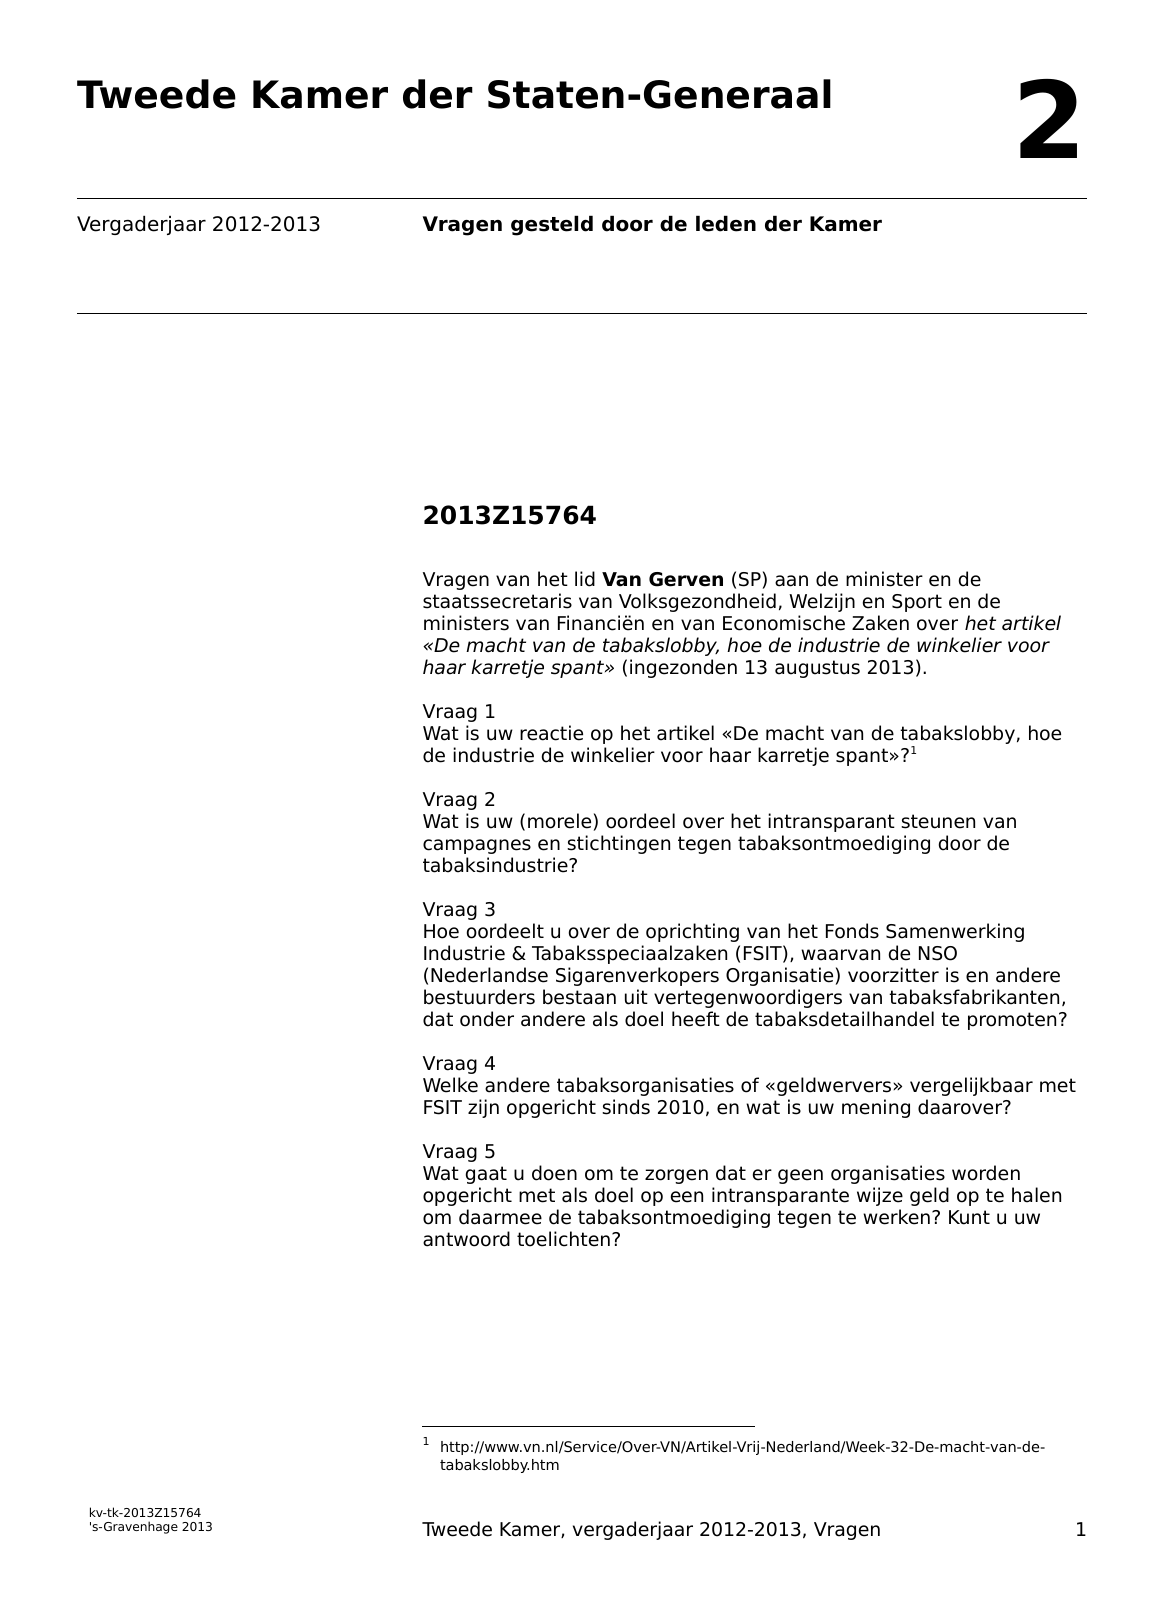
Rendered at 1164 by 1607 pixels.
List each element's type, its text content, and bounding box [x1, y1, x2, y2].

text Wat is uw reactie op het artikel «De macht van de tabakslobby, hoe de industrie de winkelier voor haar karretje spant»? [422, 723, 1087, 767]
table_cell Vergaderjaar 2012-2013 [77, 199, 422, 313]
text Vraag 2 [422, 789, 1087, 811]
table_cell Vragen gesteld door de leden der Kamer [422, 199, 1087, 313]
text kv-tk-2013Z15764 [88, 1506, 323, 1520]
text Hoe oordeelt u over de oprichting van het Fonds Samenwerking Industrie & Tabaksspeciaalzaken (FSIT), waarvan de NSO (Nederlandse Sigarenverkopers Organisatie) voorzitter is en andere bestuurders bestaan uit vertegenwoordigers van tabaksfabrikanten, dat onder andere als doel heeft de tabaksdetailhandel te promoten? [422, 921, 1087, 1031]
text Welke andere tabaksorganisaties of «geldwervers» vergelijkbaar met FSIT zijn opgericht sinds 2010, en wat is uw mening daarover? [422, 1075, 1087, 1119]
text http://www.vn.nl/Service/Over-VN/Artikel-Vrij-Nederland/Week-32-De-macht-van-de-tabakslobby.htm [422, 1435, 1087, 1474]
text Wat gaat u doen om te zorgen dat er geen organisaties worden opgericht met als doel op een intransparante wijze geld op te halen om daarmee de tabaksontmoediging tegen te werken? Kunt u uw antwoord toelichten? [422, 1163, 1087, 1251]
text Vraag 1 [422, 701, 1087, 723]
table_header 2 [886, 59, 1087, 198]
text Wat is uw (morele) oordeel over het intransparant steunen van campagnes en stichtingen tegen tabaksontmoediging door de tabaksindustrie? [422, 811, 1087, 877]
text Vraag 5 [422, 1141, 1087, 1163]
text Vraag 3 [422, 899, 1087, 921]
text Vragen van het lid Van Gerven (SP) aan de minister en de staatssecretaris van Volksgezondheid, Welzijn en Sport en de ministers van Financiën en van Economische Zaken over het artikel «De macht van de tabakslobby, hoe de industrie de winkelier voor haar karretje spant» (ingezonden 13 augustus 2013). [422, 569, 1087, 679]
text Vraag 4 [422, 1053, 1087, 1075]
text 2013Z15764 [422, 501, 1087, 531]
table_header Tweede Kamer der Staten-Generaal [77, 59, 886, 198]
text 's-Gravenhage 2013 [88, 1520, 323, 1534]
